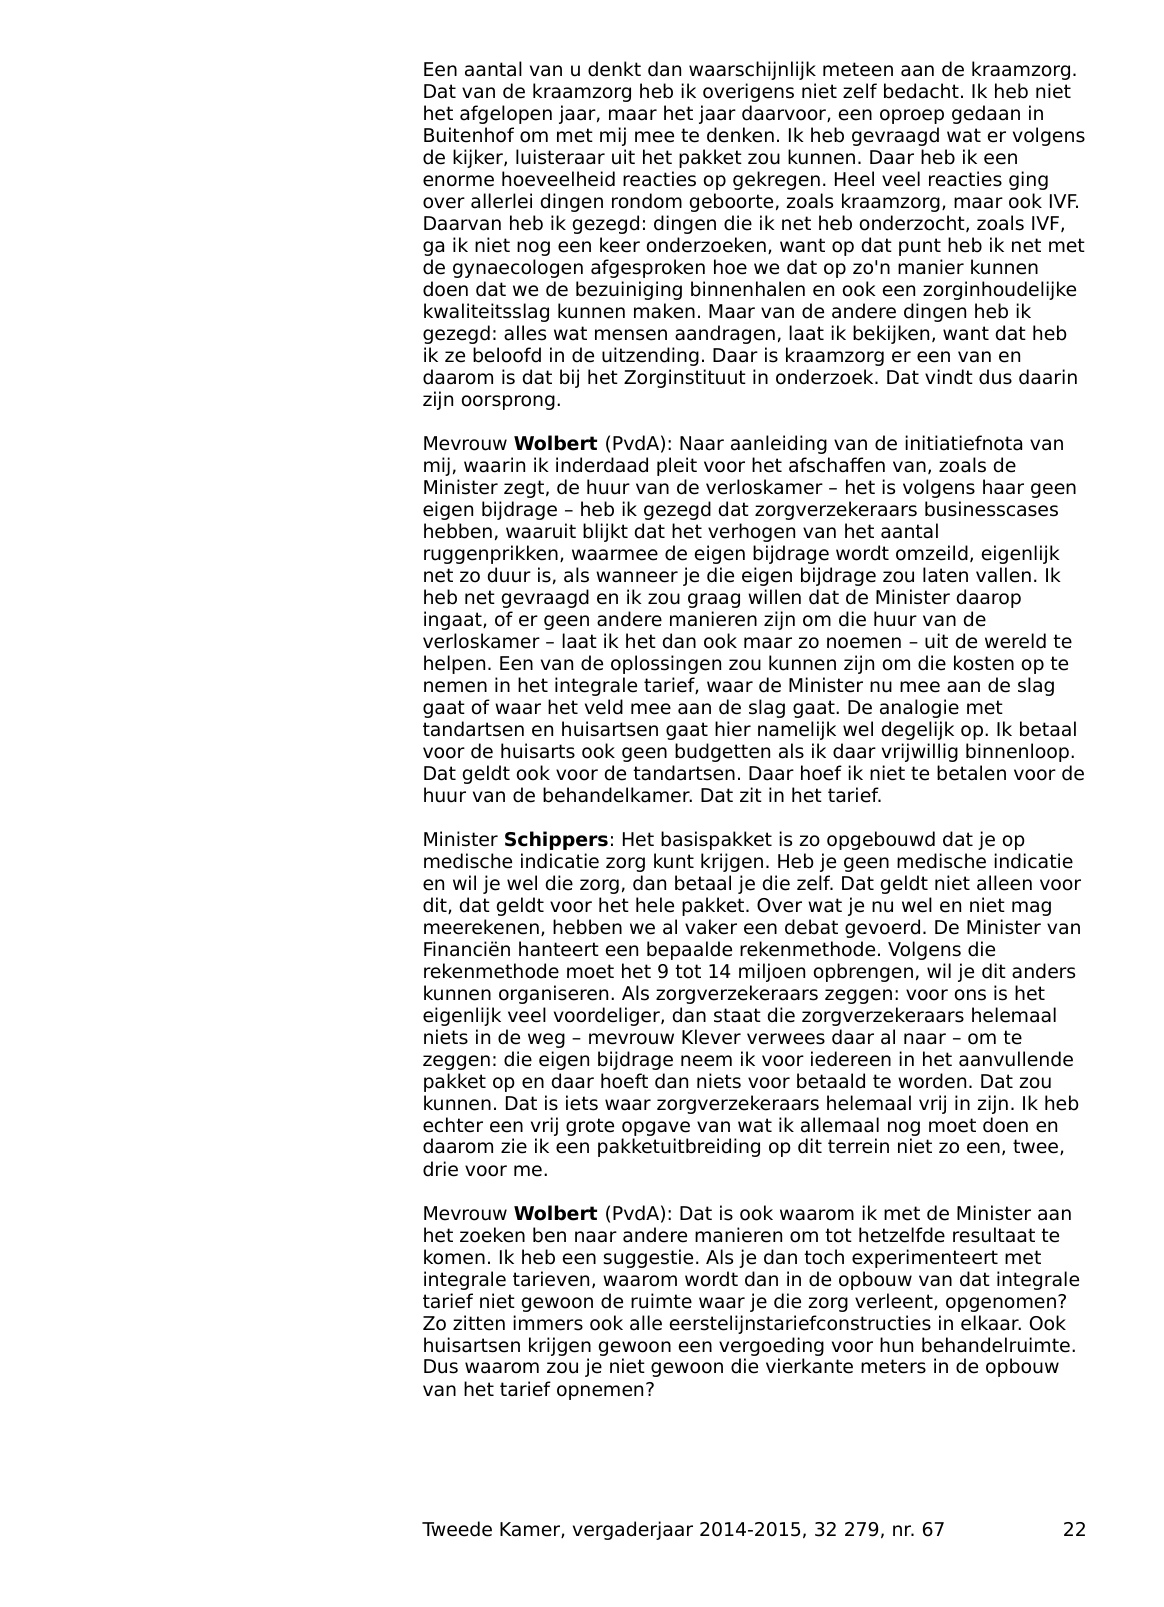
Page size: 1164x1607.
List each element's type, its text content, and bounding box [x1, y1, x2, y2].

text Mevrouw Wolbert (PvdA): Naar aanleiding van de initiatiefnota van mij, waarin ik inderdaad pleit voor het afschaffen van, zoals de Minister zegt, de huur van de verloskamer – het is volgens haar geen eigen bijdrage – heb ik gezegd dat zorgverzekeraars businesscases hebben, waaruit blijkt dat het verhogen van het aantal ruggenprikken, waarmee de eigen bijdrage wordt omzeild, eigenlijk net zo duur is, als wanneer je die eigen bijdrage zou laten vallen. Ik heb net gevraagd en ik zou graag willen dat de Minister daarop ingaat, of er geen andere manieren zijn om die huur van de verloskamer – laat ik het dan ook maar zo noemen – uit de wereld te helpen. Een van de oplossingen zou kunnen zijn om die kosten op te nemen in het integrale tarief, waar de Minister nu mee aan de slag gaat of waar het veld mee aan de slag gaat. De analogie met tandartsen en huisartsen gaat hier namelijk wel degelijk op. Ik betaal voor de huisarts ook geen budgetten als ik daar vrijwillig binnenloop. Dat geldt ook voor de tandartsen. Daar hoef ik niet te betalen voor de huur van de behandelkamer. Dat zit in het tarief. [422, 433, 1087, 807]
text Mevrouw Wolbert (PvdA): Dat is ook waarom ik met de Minister aan het zoeken ben naar andere manieren om tot hetzelfde resultaat te komen. Ik heb een suggestie. Als je dan toch experimenteert met integrale tarieven, waarom wordt dan in de opbouw van dat integrale tarief niet gewoon de ruimte waar je die zorg verleent, opgenomen? Zo zitten immers ook alle eerstelijnstariefconstructies in elkaar. Ook huisartsen krijgen gewoon een vergoeding voor hun behandelruimte. Dus waarom zou je niet gewoon die vierkante meters in de opbouw van het tarief opnemen? [422, 1203, 1087, 1400]
text Een aantal van u denkt dan waarschijnlijk meteen aan de kraamzorg. Dat van de kraamzorg heb ik overigens niet zelf bedacht. Ik heb niet het afgelopen jaar, maar het jaar daarvoor, een oproep gedaan in Buitenhof om met mij mee te denken. Ik heb gevraagd wat er volgens de kijker, luisteraar uit het pakket zou kunnen. Daar heb ik een enorme hoeveelheid reacties op gekregen. Heel veel reacties ging over allerlei dingen rondom geboorte, zoals kraamzorg, maar ook IVF. Daarvan heb ik gezegd: dingen die ik net heb onderzocht, zoals IVF, ga ik niet nog een keer onderzoeken, want op dat punt heb ik net met de gynaecologen afgesproken hoe we dat op zo'n manier kunnen doen dat we de bezuiniging binnenhalen en ook een zorginhoudelijke kwaliteitsslag kunnen maken. Maar van de andere dingen heb ik gezegd: alles wat mensen aandragen, laat ik bekijken, want dat heb ik ze beloofd in de uitzending. Daar is kraamzorg er een van en daarom is dat bij het Zorginstituut in onderzoek. Dat vindt dus daarin zijn oorsprong. [422, 59, 1087, 411]
text Minister Schippers: Het basispakket is zo opgebouwd dat je op medische indicatie zorg kunt krijgen. Heb je geen medische indicatie en wil je wel die zorg, dan betaal je die zelf. Dat geldt niet alleen voor dit, dat geldt voor het hele pakket. Over wat je nu wel en niet mag meerekenen, hebben we al vaker een debat gevoerd. De Minister van Financiën hanteert een bepaalde rekenmethode. Volgens die rekenmethode moet het 9 tot 14 miljoen opbrengen, wil je dit anders kunnen organiseren. Als zorgverzekeraars zeggen: voor ons is het eigenlijk veel voordeliger, dan staat die zorgverzekeraars helemaal niets in de weg – mevrouw Klever verwees daar al naar – om te zeggen: die eigen bijdrage neem ik voor iedereen in het aanvullende pakket op en daar hoeft dan niets voor betaald te worden. Dat zou kunnen. Dat is iets waar zorgverzekeraars helemaal vrij in zijn. Ik heb echter een vrij grote opgave van wat ik allemaal nog moet doen en daarom zie ik een pakketuitbreiding op dit terrein niet zo een, twee, drie voor me. [422, 829, 1087, 1180]
